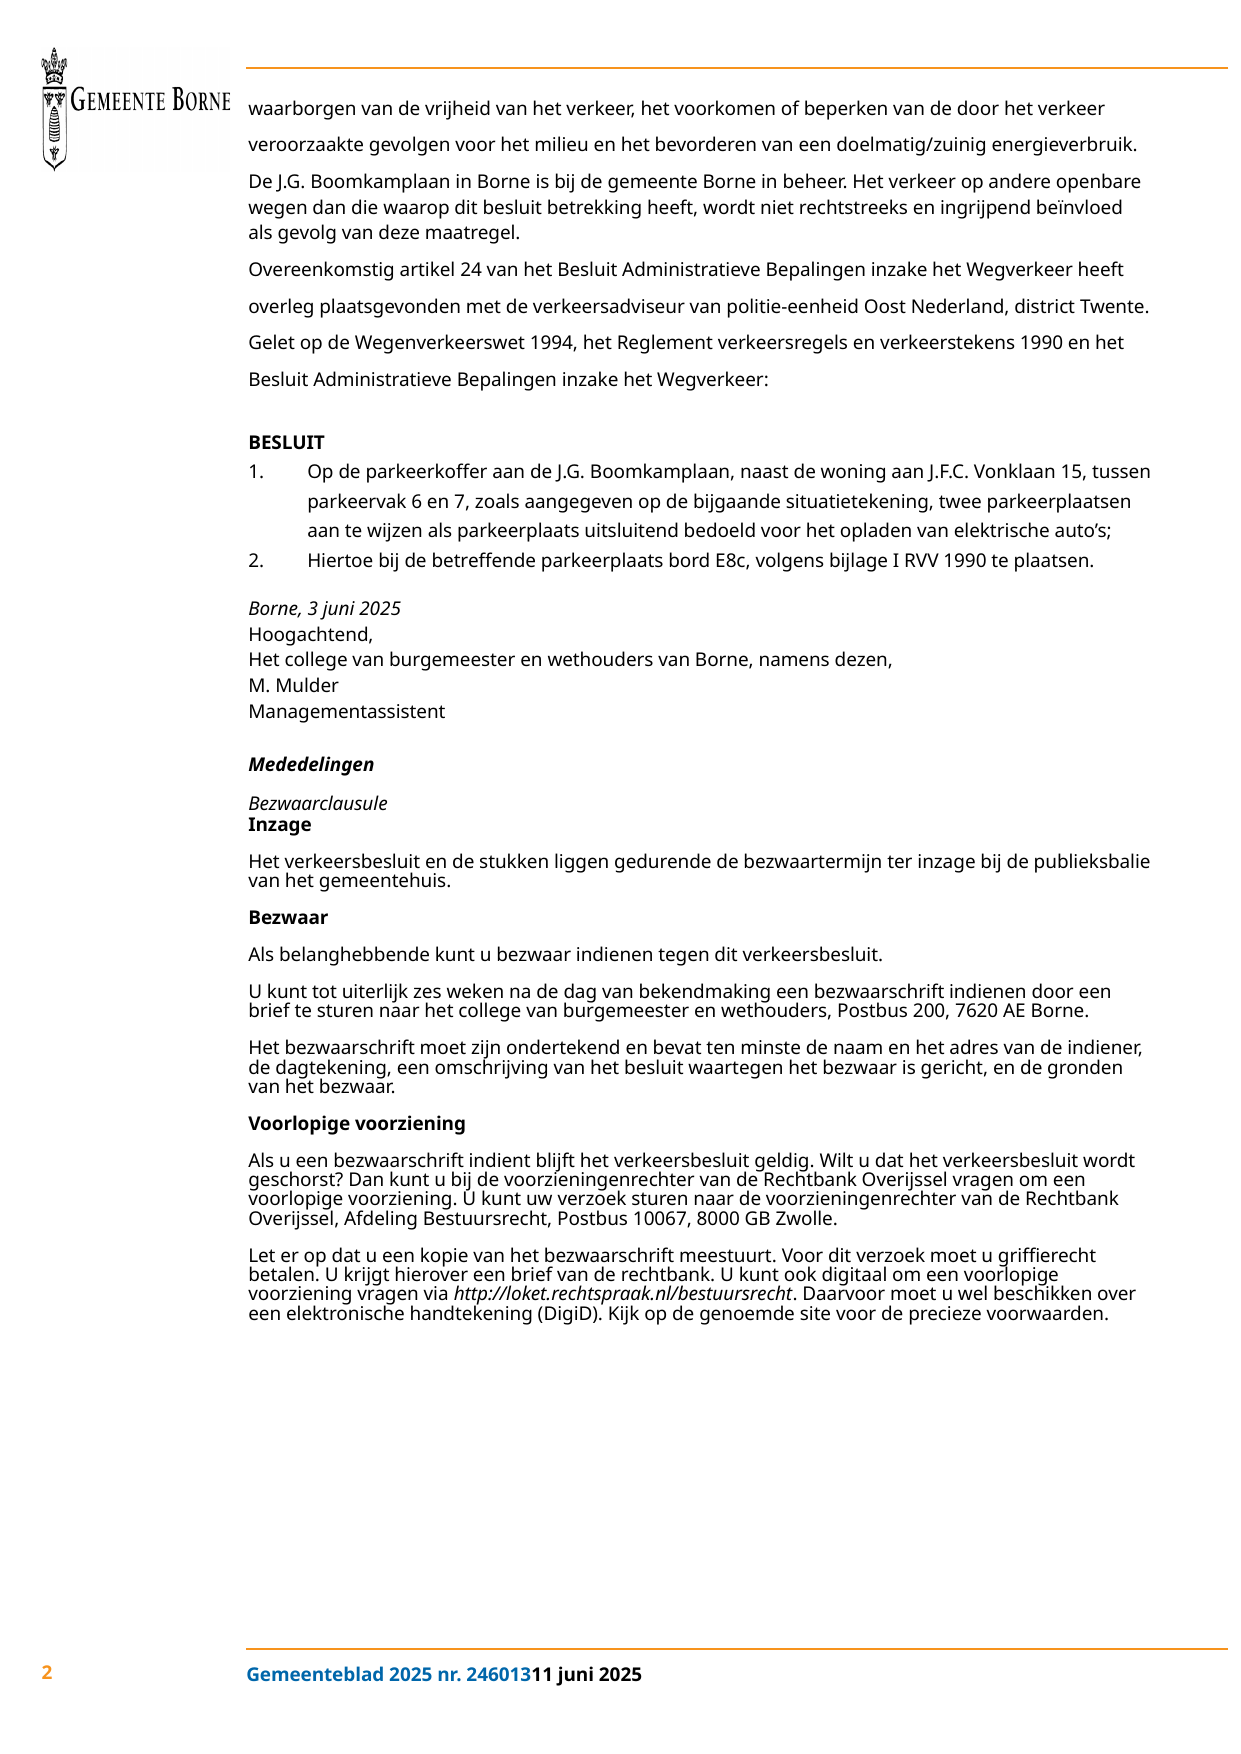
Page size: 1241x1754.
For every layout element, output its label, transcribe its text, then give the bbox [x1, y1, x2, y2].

text Bezwaar [248, 909, 1152, 928]
text Bezwaarclausule [248, 790, 1152, 816]
text waarborgen van de vrijheid van het verkeer, het voorkomen of beperken van de door het verkeer [248, 95, 1152, 121]
text overleg plaatsgevonden met de verkeersadviseur van politie-eenheid Oost Nederland, district Twente. [248, 293, 1152, 319]
picture [41, 47, 231, 172]
text Hoogachtend, [248, 621, 1152, 647]
text Het college van burgemeester en wethouders van Borne, namens dezen, [248, 647, 1152, 672]
text Het bezwaarschrift moet zijn ondertekend en bevat ten minste de naam en het adres van de indiener, de dagtekening, een omschrijving van het besluit waartegen het bezwaar is gericht, en de gronden van het bezwaar. [248, 1039, 1152, 1097]
text U kunt tot uiterlijk zes weken na de dag van bekendmaking een bezwaarschrift indienen door een brief te sturen naar het college van burgemeester en wethouders, Postbus 200, 7620 AE Borne. [248, 983, 1152, 1022]
text M. Mulder [248, 672, 1152, 698]
text Managementassistent [248, 698, 1152, 724]
text Voorlopige voorziening [248, 1115, 1152, 1134]
list Hiertoe bij de betreffende parkeerplaats bord E8c, volgens bijlage I RVV 1990 te plaatsen. [248, 547, 1152, 573]
text Besluit Administratieve Bepalingen inzake het Wegverkeer: [248, 366, 1152, 392]
text De J.G. Boomkamplaan in Borne is bij de gemeente Borne in beheer. Het verkeer op andere openbare wegen dan die waarop dit besluit betrekking heeft, wordt niet rechtstreeks en ingrijpend beïnvloed als gevolg van deze maatregel. [248, 168, 1152, 245]
list Op de parkeerkoffer aan de J.G. Boomkamplaan, naast de woning aan J.F.C. Vonklaan 15, tussen parkeervak 6 en 7, zoals aangegeven op de bijgaande situatietekening, twee parkeerplaatsen aan te wijzen als parkeerplaats uitsluitend bedoeld voor het opladen van elektrische auto’s; [248, 458, 1152, 543]
text Mededelingen [248, 751, 1152, 777]
text BESLUIT [248, 429, 1152, 455]
text Let er op dat u een kopie van het bezwaarschrift meestuurt. Voor dit verzoek moet u griffierecht betalen. U krijgt hierover een brief van de rechtbank. U kunt ook digitaal om een voorlopige voorziening vragen via http://loket.rechtspraak.nl/bestuursrecht. Daarvoor moet u wel beschikken over een elektronische handtekening (DigiD). Kijk op de genoemde site voor de precieze voorwaarden. [248, 1247, 1152, 1324]
text veroorzaakte gevolgen voor het milieu en het bevorderen van een doelmatig/zuinig energieverbruik. [248, 131, 1152, 157]
text Als u een bezwaarschrift indient blijft het verkeersbesluit geldig. Wilt u dat het verkeersbesluit wordt geschorst? Dan kunt u bij de voorzieningenrechter van de Rechtbank Overijssel vragen om een voorlopige voorziening. U kunt uw verzoek sturen naar de voorzieningenrechter van de Rechtbank Overijssel, Afdeling Bestuursrecht, Postbus 10067, 8000 GB Zwolle. [248, 1152, 1152, 1229]
text Als belanghebbende kunt u bezwaar indienen tegen dit verkeersbesluit. [248, 946, 1152, 965]
text Borne, 3 juni 2025 [248, 595, 1152, 621]
text Het verkeersbesluit en de stukken liggen gedurende de bezwaartermijn ter inzage bij de publieksbalie van het gemeentehuis. [248, 853, 1152, 891]
text Inzage [248, 816, 1152, 835]
text Overeenkomstig artikel 24 van het Besluit Administratieve Bepalingen inzake het Wegverkeer heeft [248, 256, 1152, 282]
text Gelet op de Wegenverkeerswet 1994, het Reglement verkeersregels en verkeerstekens 1990 en het [248, 329, 1152, 355]
